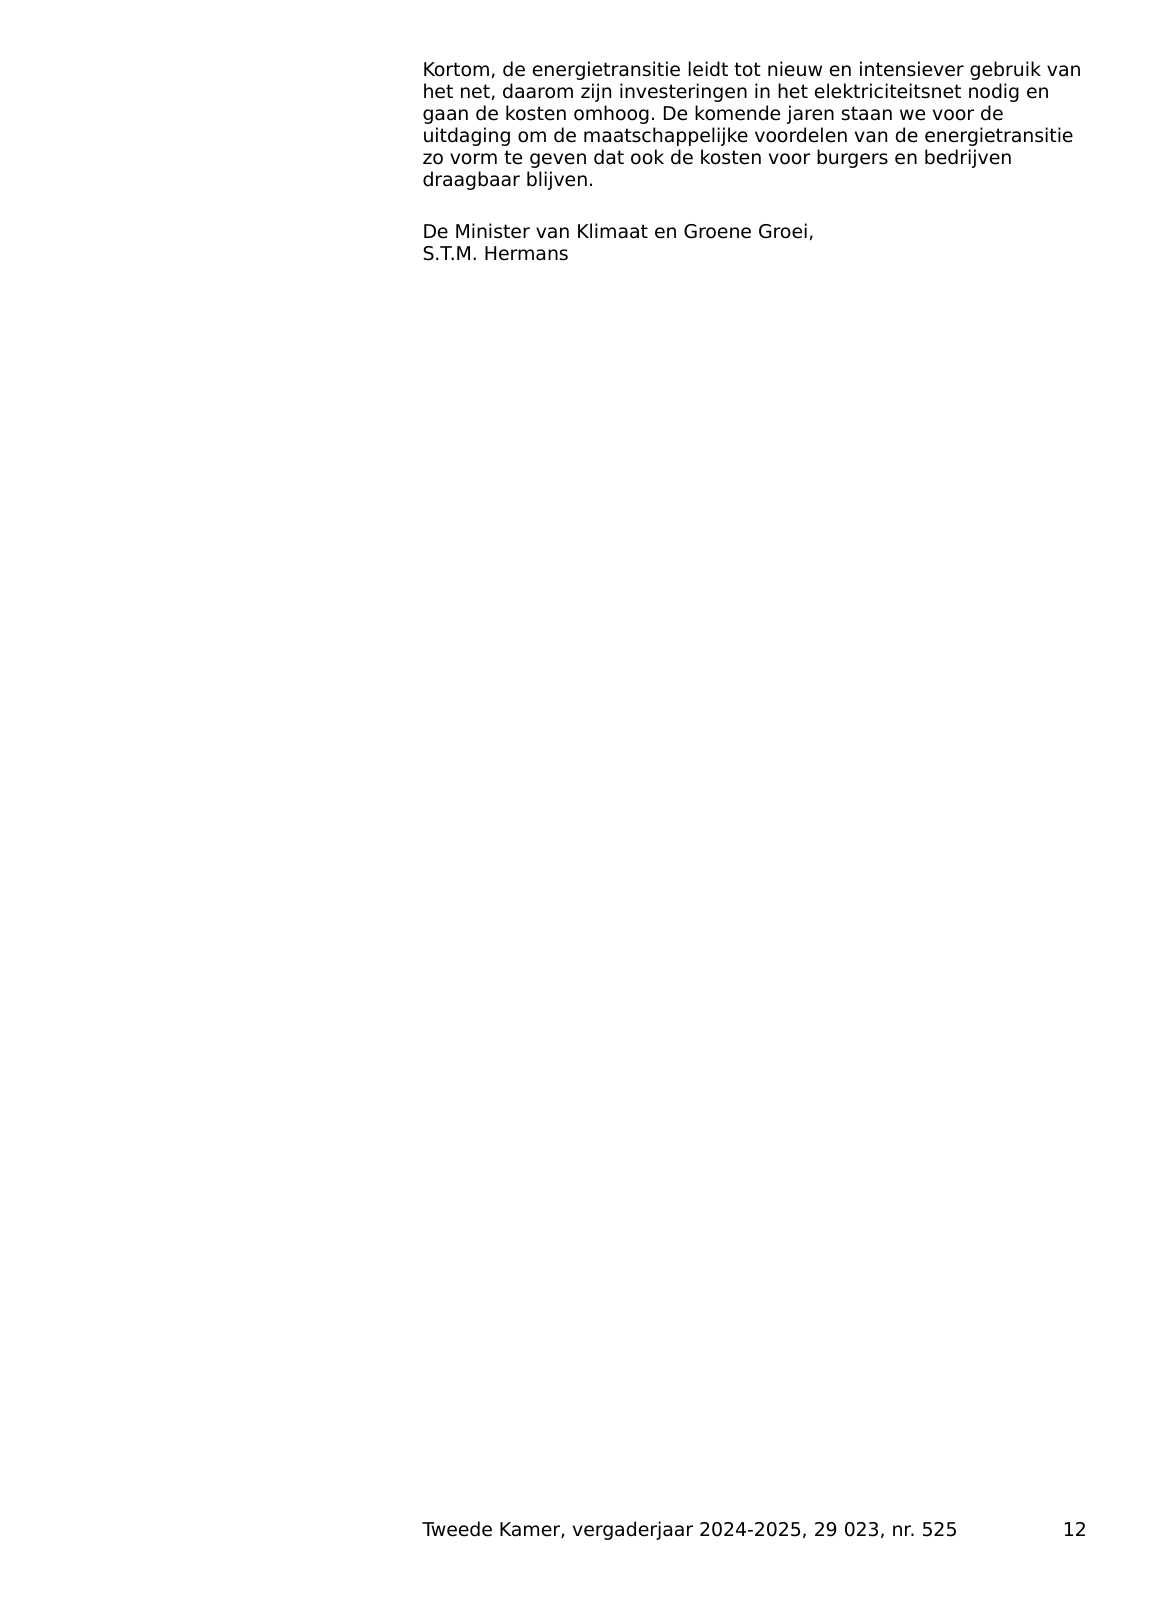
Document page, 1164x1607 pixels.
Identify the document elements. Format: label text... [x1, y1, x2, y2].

text De Minister van Klimaat en Groene Groei, S.T.M. Hermans [422, 221, 1087, 265]
text Kortom, de energietransitie leidt tot nieuw en intensiever gebruik van het net, daarom zijn investeringen in het elektriciteitsnet nodig en gaan de kosten omhoog. De komende jaren staan we voor de uitdaging om de maatschappelijke voordelen van de energietransitie zo vorm te geven dat ook de kosten voor burgers en bedrijven draagbaar blijven. [422, 59, 1087, 191]
